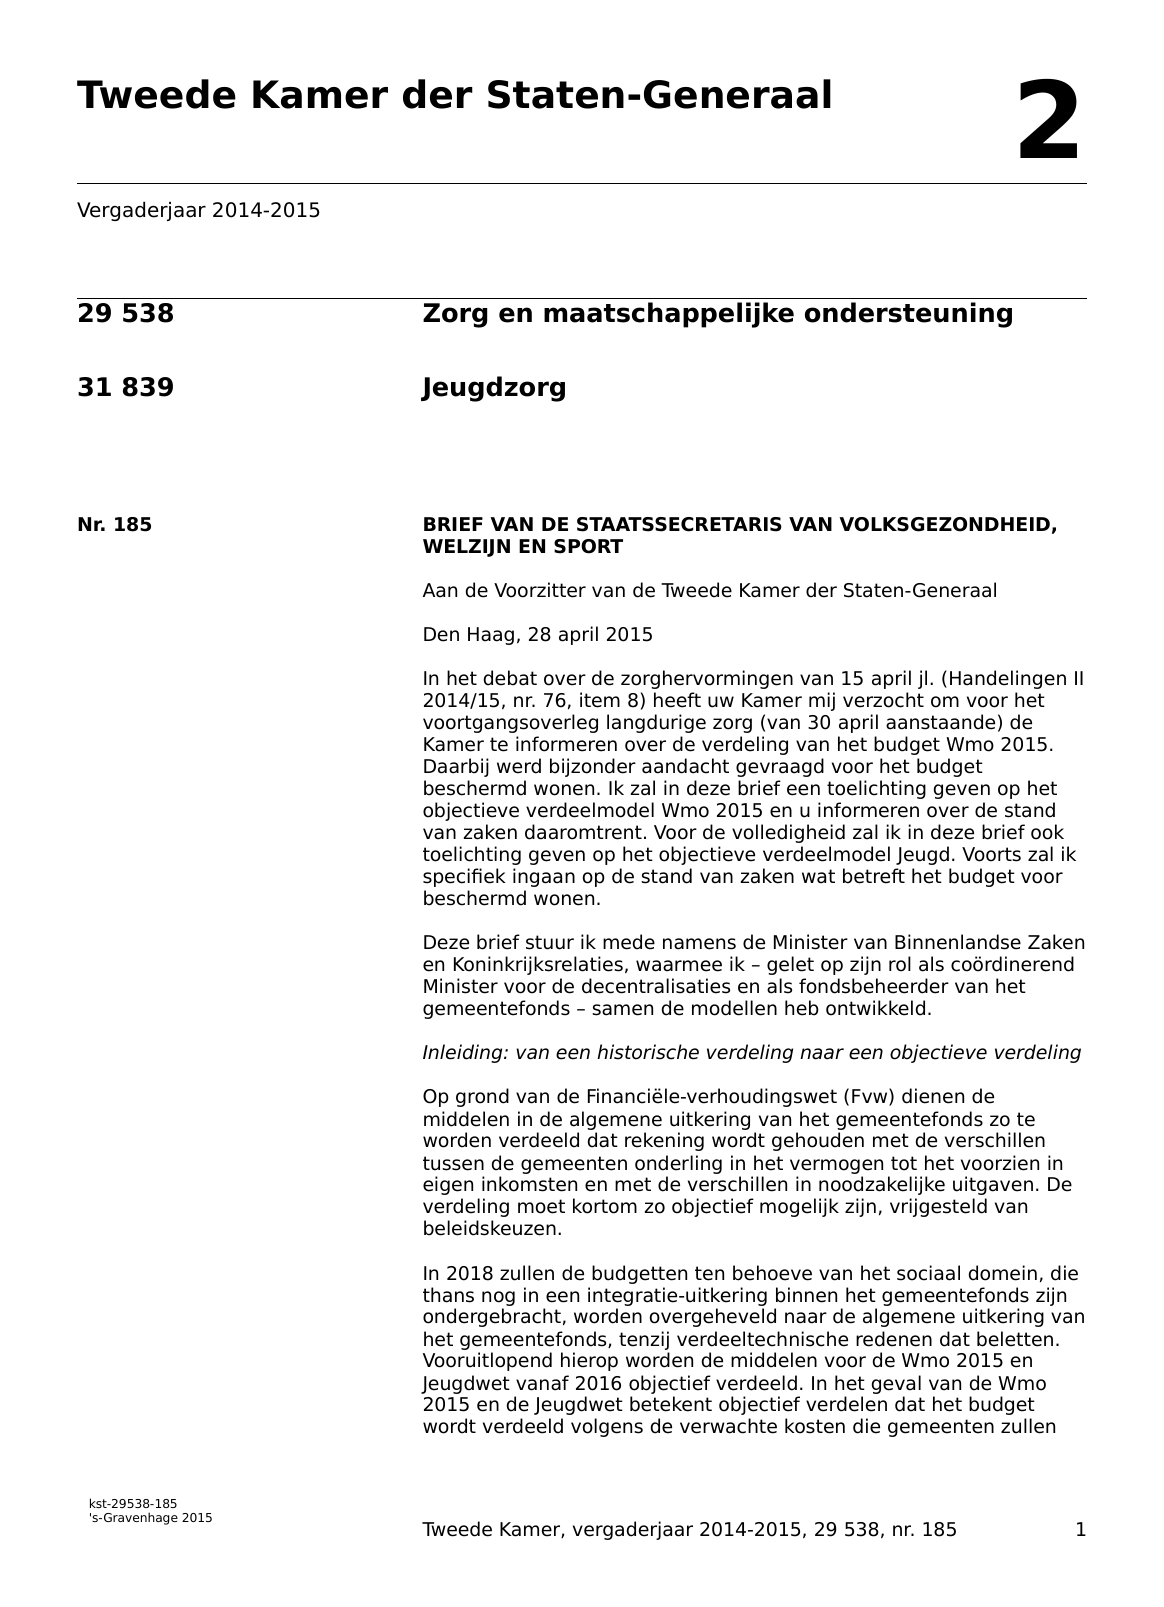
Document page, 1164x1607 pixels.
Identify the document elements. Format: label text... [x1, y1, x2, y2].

text Den Haag, 28 april 2015 [422, 624, 1087, 646]
table_cell Vergaderjaar 2014-2015 [77, 184, 1087, 298]
subtitle Inleiding: van een historische verdeling naar een objectieve verdeling [422, 1042, 1087, 1064]
table_header Tweede Kamer der Staten-Generaal [77, 59, 886, 183]
subtitle 31 839 Jeugdzorg [77, 373, 1087, 403]
text In het debat over de zorghervormingen van 15 april jl. (Handelingen II 2014/15, nr. 76, item 8) heeft uw Kamer mij verzocht om voor het voortgangsoverleg langdurige zorg (van 30 april aanstaande) de Kamer te informeren over de verdeling van het budget Wmo 2015. Daarbij werd bijzonder aandacht gevraagd voor het budget beschermd wonen. Ik zal in deze brief een toelichting geven op het objectieve verdeelmodel Wmo 2015 en u informeren over de stand van zaken daaromtrent. Voor de volledigheid zal ik in deze brief ook toelichting geven op het objectieve verdeelmodel Jeugd. Voorts zal ik specifiek ingaan op de stand van zaken wat betreft het budget voor beschermd wonen. [422, 668, 1087, 910]
text kst-29538-185 [88, 1497, 323, 1511]
text Deze brief stuur ik mede namens de Minister van Binnenlandse Zaken en Koninkrijksrelaties, waarmee ik – gelet op zijn rol als coördinerend Minister voor de decentralisaties en als fondsbeheerder van het gemeentefonds – samen de modellen heb ontwikkeld. [422, 932, 1087, 1020]
subtitle Nr. 185 BRIEF VAN DE STAATSSECRETARIS VAN VOLKSGEZONDHEID, WELZIJN EN SPORT [77, 514, 1087, 558]
text Op grond van de Financiële-verhoudingswet (Fvw) dienen de middelen in de algemene uitkering van het gemeentefonds zo te worden verdeeld dat rekening wordt gehouden met de verschillen tussen de gemeenten onderling in het vermogen tot het voorzien in eigen inkomsten en met de verschillen in noodzakelijke uitgaven. De verdeling moet kortom zo objectief mogelijk zijn, vrijgesteld van beleidskeuzen. [422, 1086, 1087, 1240]
text 's-Gravenhage 2015 [88, 1511, 323, 1525]
text Aan de Voorzitter van de Tweede Kamer der Staten-Generaal [422, 580, 1087, 602]
subtitle 29 538 Zorg en maatschappelijke ondersteuning [77, 299, 1087, 329]
text In 2018 zullen de budgetten ten behoeve van het sociaal domein, die thans nog in een integratie-uitkering binnen het gemeentefonds zijn ondergebracht, worden overgeheveld naar de algemene uitkering van het gemeentefonds, tenzij verdeeltechnische redenen dat beletten. Vooruitlopend hierop worden de middelen voor de Wmo 2015 en Jeugdwet vanaf 2016 objectief verdeeld. In het geval van de Wmo 2015 en de Jeugdwet betekent objectief verdelen dat het budget wordt verdeeld volgens de verwachte kosten die gemeenten zullen [422, 1262, 1087, 1438]
table_header 2 [886, 59, 1087, 183]
